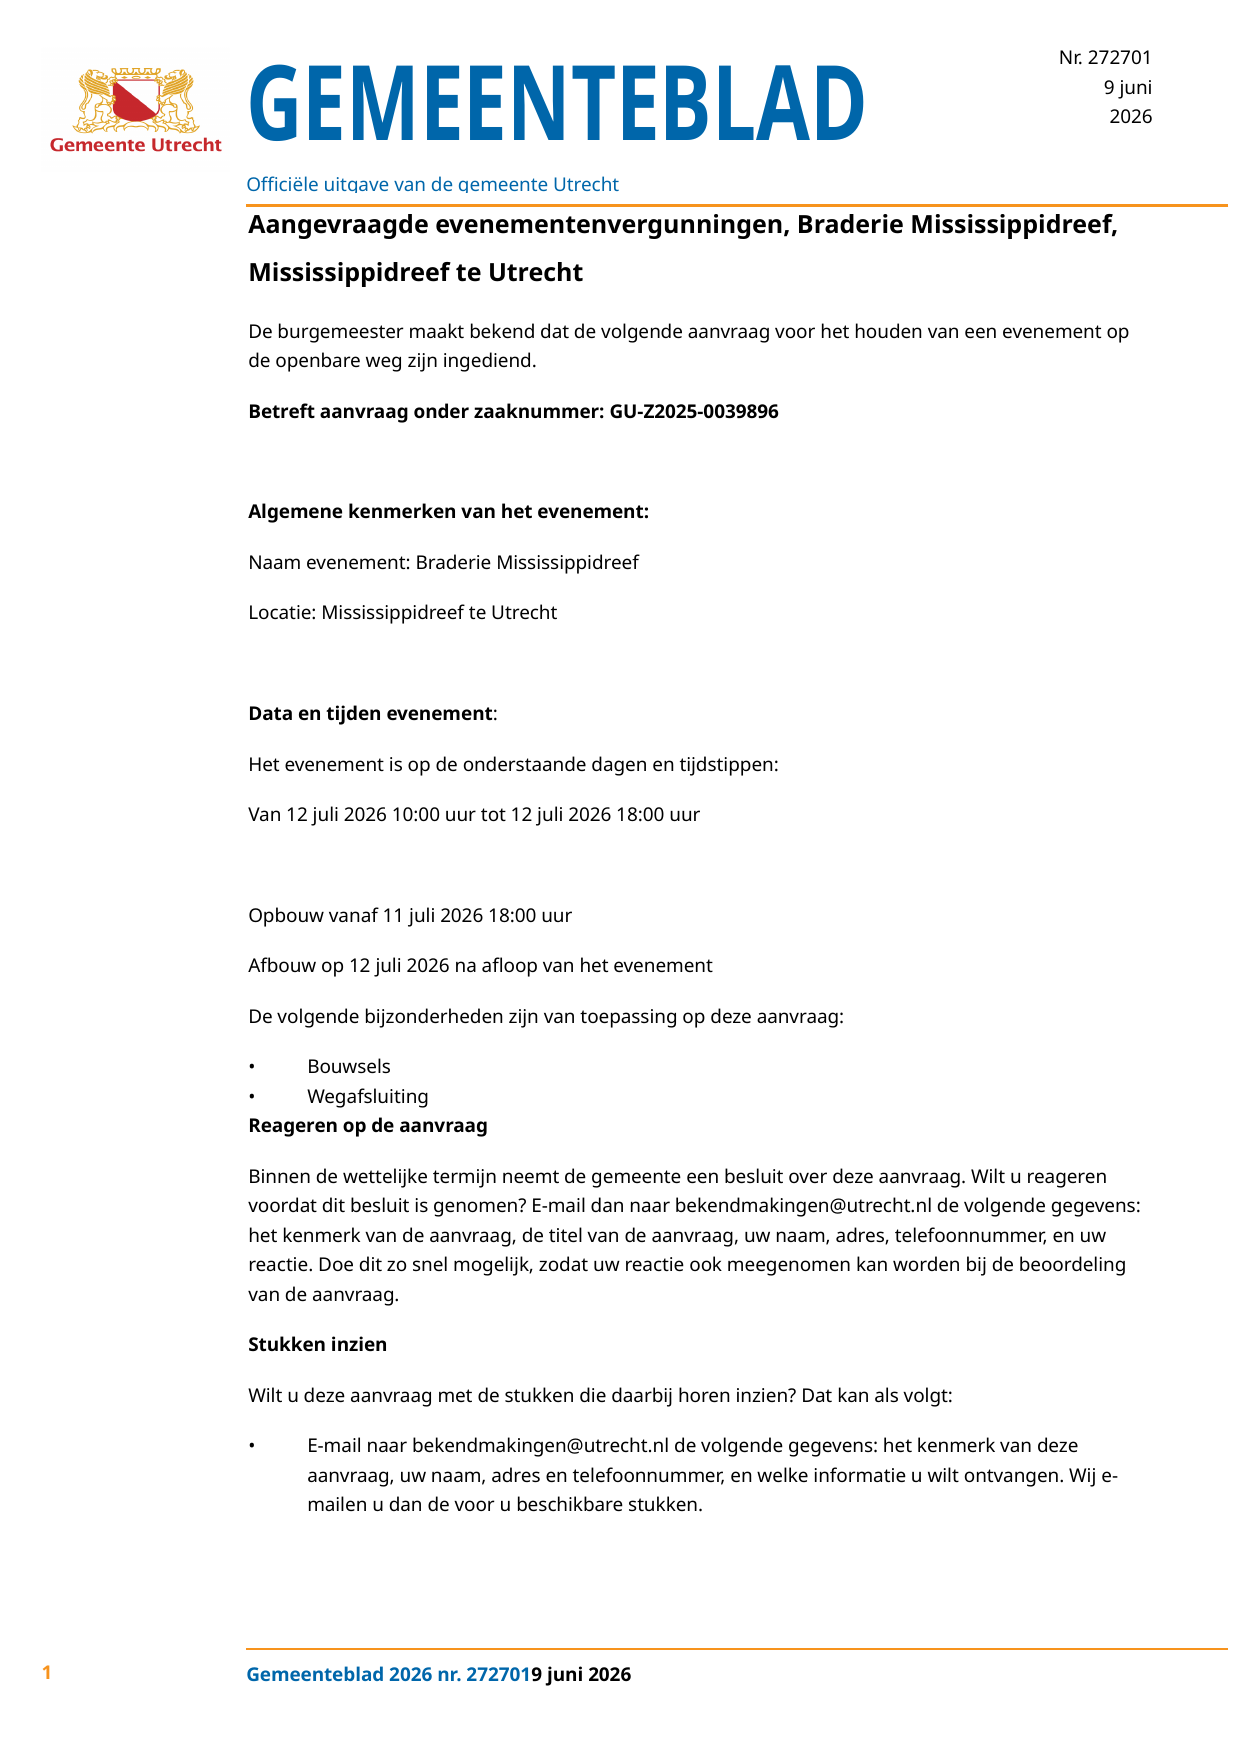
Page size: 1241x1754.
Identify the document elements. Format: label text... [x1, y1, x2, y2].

list Bouwsels [248, 1053, 1152, 1079]
text Reageren op de aanvraag [248, 1112, 1152, 1138]
text Data en tijden evenement: [248, 700, 1152, 726]
text Wilt u deze aanvraag met de stukken die daarbij horen inzien? Dat kan als volgt: [248, 1382, 1152, 1408]
text Het evenement is op de onderstaande dagen en tijdstippen: [248, 751, 1152, 777]
text Locatie: Mississippidreef te Utrecht [248, 599, 1152, 625]
text Opbouw vanaf 11 juli 2026 18:00 uur [248, 902, 1152, 928]
text Stukken inzien [248, 1332, 1152, 1357]
text Aangevraagde evenementenvergunningen, Braderie Mississippidreef, Mississippidreef te Utrecht [248, 207, 1152, 288]
text Algemene kenmerken van het evenement: [248, 499, 1152, 524]
picture [41, 47, 231, 172]
text De volgende bijzonderheden zijn van toepassing op deze aanvraag: [248, 1003, 1152, 1029]
text Naam evenement: Braderie Mississippidreef [248, 549, 1152, 575]
text De burgemeester maakt bekend dat de volgende aanvraag voor het houden van een evenement op de openbare weg zijn ingediend. [248, 318, 1152, 373]
text Van 12 juli 2026 10:00 uur tot 12 juli 2026 18:00 uur [248, 801, 1152, 827]
text Betreft aanvraag onder zaaknummer: GU-Z2025-0039896 [248, 398, 1152, 424]
text Afbouw op 12 juli 2026 na afloop van het evenement [248, 952, 1152, 978]
list E-mail naar bekendmakingen@utrecht.nl de volgende gegevens: het kenmerk van deze aanvraag, uw naam, adres en telefoonnummer, en welke informatie u wilt ontvangen. Wij e-mailen u dan de voor u beschikbare stukken. [248, 1432, 1152, 1517]
text Binnen de wettelijke termijn neemt de gemeente een besluit over deze aanvraag. Wilt u reageren voordat dit besluit is genomen? E-mail dan naar bekendmakingen@utrecht.nl de volgende gegevens: het kenmerk van de aanvraag, de titel van de aanvraag, uw naam, adres, telefoonnummer, en uw reactie. Doe dit zo snel mogelijk, zodat uw reactie ook meegenomen kan worden bij de beoordeling van de aanvraag. [248, 1163, 1152, 1307]
list Wegafsluiting [248, 1083, 1152, 1109]
